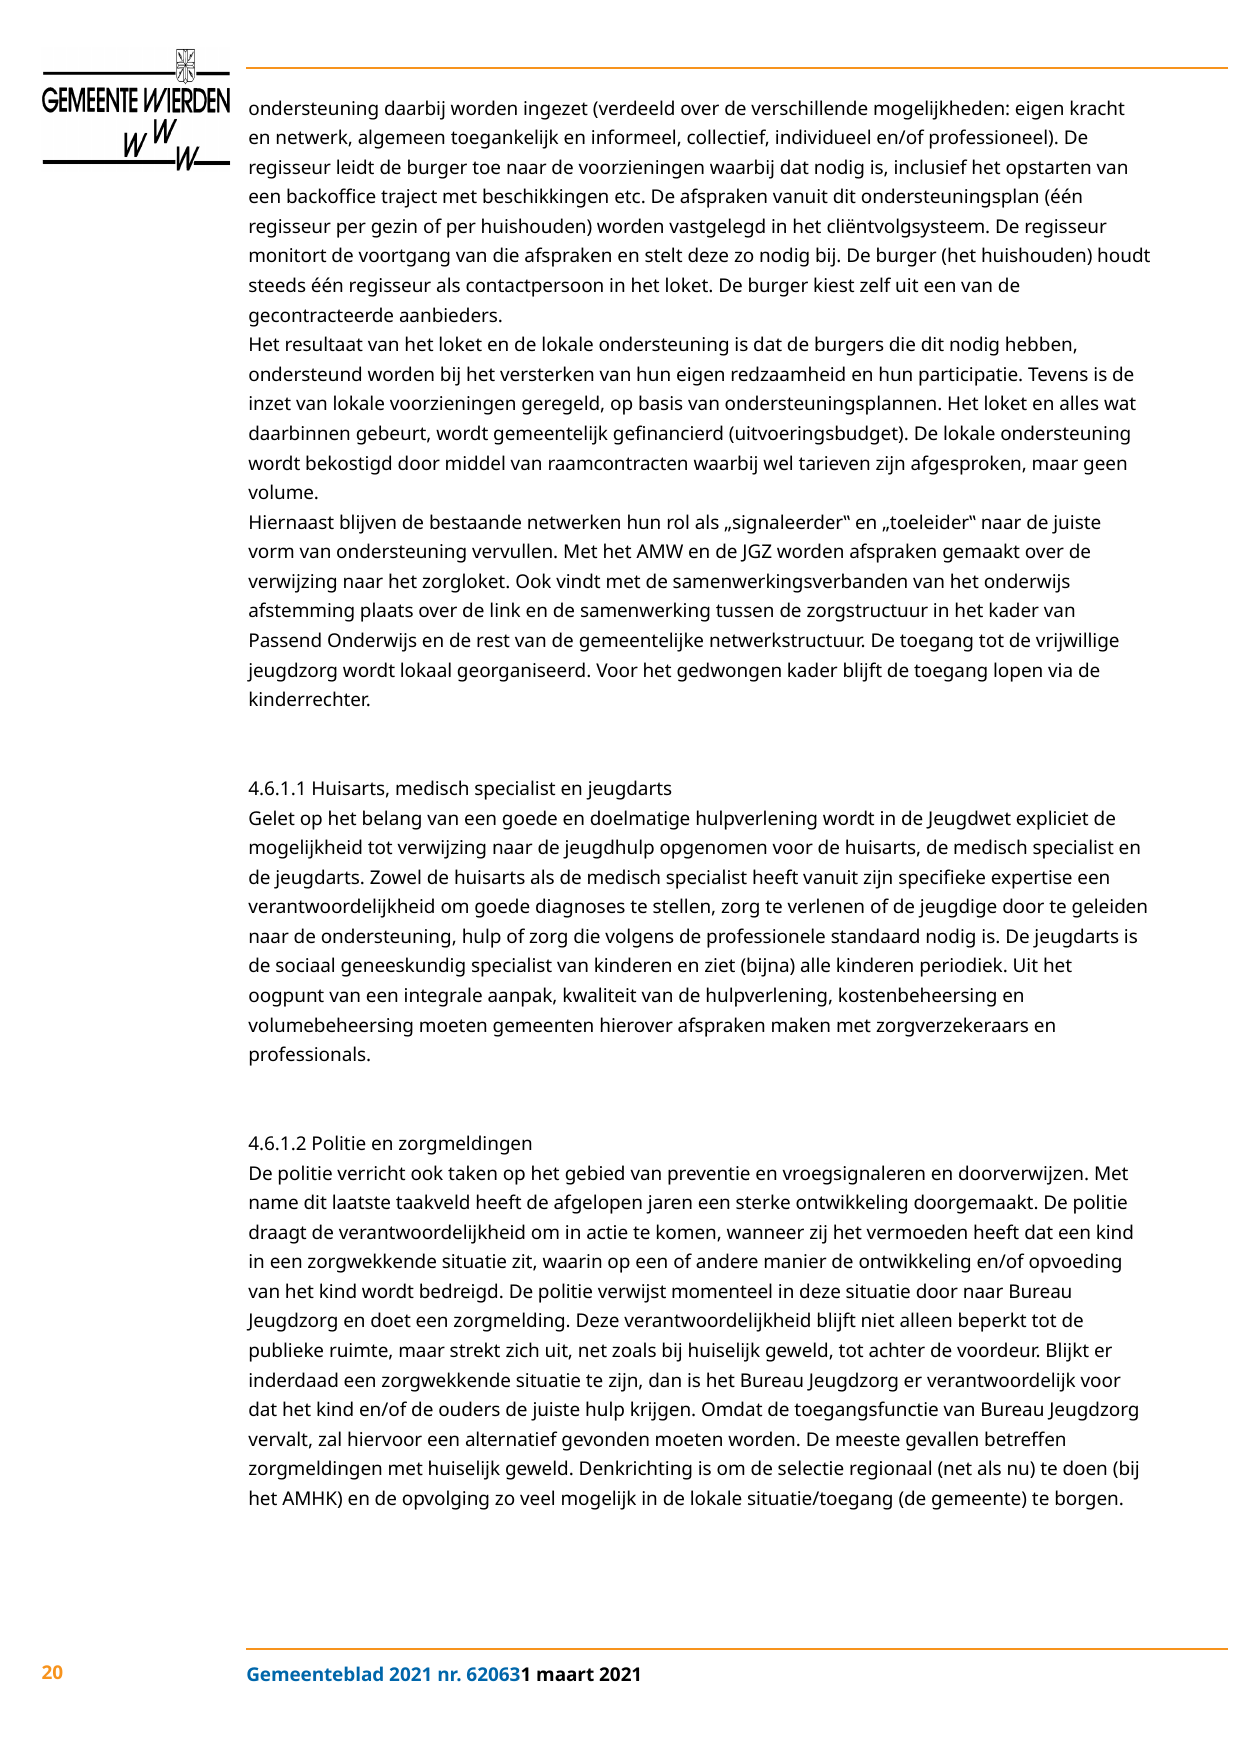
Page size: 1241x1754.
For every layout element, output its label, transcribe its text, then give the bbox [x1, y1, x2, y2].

text Hiernaast blijven de bestaande netwerken hun rol als „signaleerder‟ en „toeleider‟ naar de juiste vorm van ondersteuning vervullen. Met het AMW en de JGZ worden afspraken gemaakt over de verwijzing naar het zorgloket. Ook vindt met de samenwerkingsverbanden van het onderwijs afstemming plaats over de link en de samenwerking tussen de zorgstructuur in het kader van Passend Onderwijs en de rest van de gemeentelijke netwerkstructuur. De toegang tot de vrijwillige jeugdzorg wordt lokaal georganiseerd. Voor het gedwongen kader blijft de toegang lopen via de kinderrechter. [248, 509, 1152, 712]
text 4.6.1.1 Huisarts, medisch specialist en jeugdarts [248, 775, 1152, 801]
text Het resultaat van het loket en de lokale ondersteuning is dat de burgers die dit nodig hebben, ondersteund worden bij het versterken van hun eigen redzaamheid en hun participatie. Tevens is de inzet van lokale voorzieningen geregeld, op basis van ondersteuningsplannen. Het loket en alles wat daarbinnen gebeurt, wordt gemeentelijk gefinancierd (uitvoeringsbudget). De lokale ondersteuning wordt bekostigd door middel van raamcontracten waarbij wel tarieven zijn afgesproken, maar geen volume. [248, 331, 1152, 505]
picture [41, 47, 231, 172]
text 4.6.1.2 Politie en zorgmeldingen [248, 1130, 1152, 1156]
text De politie verricht ook taken op het gebied van preventie en vroegsignaleren en doorverwijzen. Met name dit laatste taakveld heeft de afgelopen jaren een sterke ontwikkeling doorgemaakt. De politie draagt de verantwoordelijkheid om in actie te komen, wanneer zij het vermoeden heeft dat een kind in een zorgwekkende situatie zit, waarin op een of andere manier de ontwikkeling en/of opvoeding van het kind wordt bedreigd. De politie verwijst momenteel in deze situatie door naar Bureau Jeugdzorg en doet een zorgmelding. Deze verantwoordelijkheid blijft niet alleen beperkt tot de publieke ruimte, maar strekt zich uit, net zoals bij huiselijk geweld, tot achter de voordeur. Blijkt er inderdaad een zorgwekkende situatie te zijn, dan is het Bureau Jeugdzorg er verantwoordelijk voor dat het kind en/of de ouders de juiste hulp krijgen. Omdat de toegangsfunctie van Bureau Jeugdzorg vervalt, zal hiervoor een alternatief gevonden moeten worden. De meeste gevallen betreffen zorgmeldingen met huiselijk geweld. Denkrichting is om de selectie regionaal (net als nu) te doen (bij het AMHK) en de opvolging zo veel mogelijk in de lokale situatie/toegang (de gemeente) te borgen. [248, 1160, 1152, 1511]
text ondersteuning daarbij worden ingezet (verdeeld over de verschillende mogelijkheden: eigen kracht en netwerk, algemeen toegankelijk en informeel, collectief, individueel en/of professioneel). De regisseur leidt de burger toe naar de voorzieningen waarbij dat nodig is, inclusief het opstarten van een backoffice traject met beschikkingen etc. De afspraken vanuit dit ondersteuningsplan (één regisseur per gezin of per huishouden) worden vastgelegd in het cliëntvolgsysteem. De regisseur monitort de voortgang van die afspraken en stelt deze zo nodig bij. De burger (het huishouden) houdt steeds één regisseur als contactpersoon in het loket. De burger kiest zelf uit een van de gecontracteerde aanbieders. [248, 95, 1152, 328]
text Gelet op het belang van een goede en doelmatige hulpverlening wordt in de Jeugdwet expliciet de mogelijkheid tot verwijzing naar de jeugdhulp opgenomen voor de huisarts, de medisch specialist en de jeugdarts. Zowel de huisarts als de medisch specialist heeft vanuit zijn specifieke expertise een verantwoordelijkheid om goede diagnoses te stellen, zorg te verlenen of de jeugdige door te geleiden naar de ondersteuning, hulp of zorg die volgens de professionele standaard nodig is. De jeugdarts is de sociaal geneeskundig specialist van kinderen en ziet (bijna) alle kinderen periodiek. Uit het oogpunt van een integrale aanpak, kwaliteit van de hulpverlening, kostenbeheersing en volumebeheersing moeten gemeenten hierover afspraken maken met zorgverzekeraars en professionals. [248, 805, 1152, 1067]
